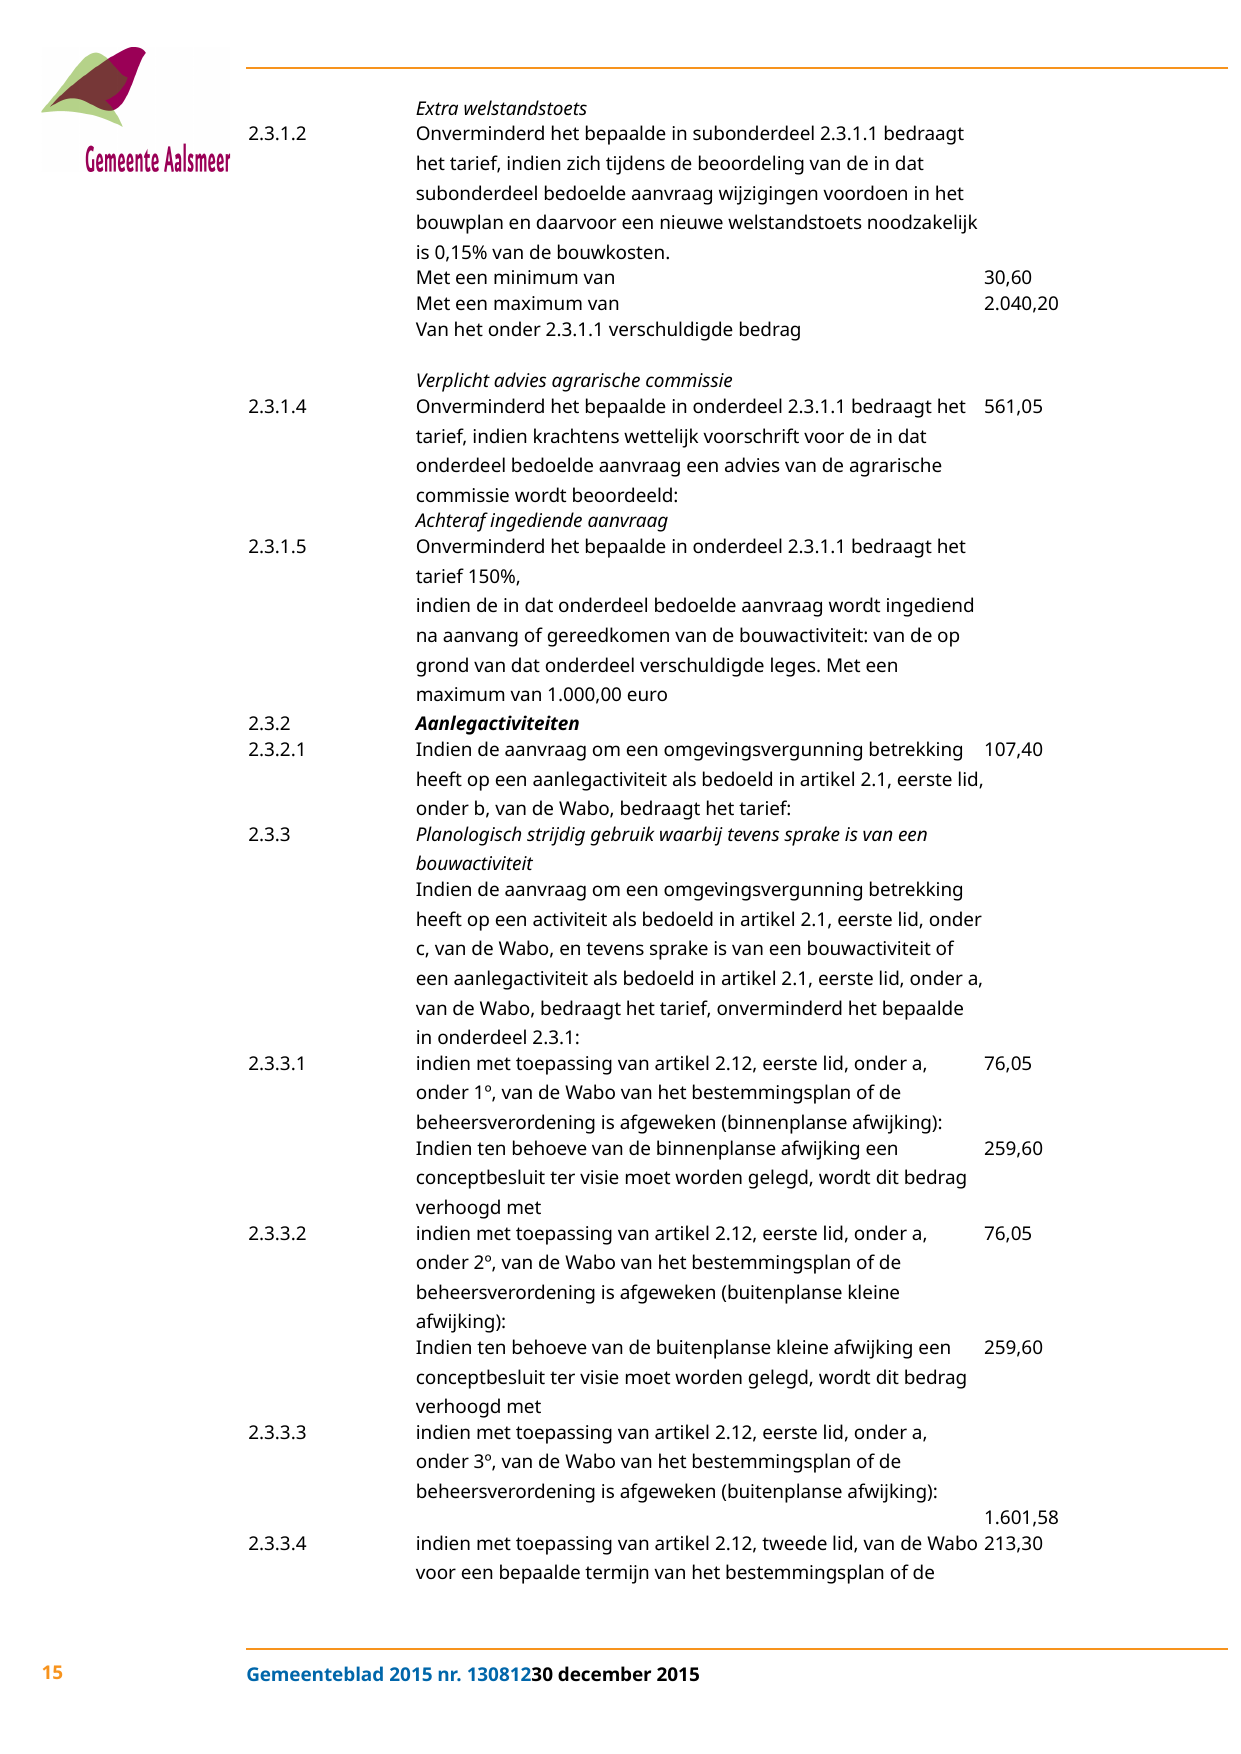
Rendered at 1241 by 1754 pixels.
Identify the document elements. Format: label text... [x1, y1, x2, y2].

table_cell 2.3.3 [248, 821, 416, 876]
table_cell Van het onder 2.3.1.1 verschuldigde bedrag [416, 316, 984, 342]
table_cell [248, 508, 416, 533]
table_cell [416, 1504, 984, 1530]
table_cell 2.3.1.4 [248, 393, 416, 508]
picture [41, 47, 231, 172]
table_cell [248, 290, 416, 316]
table_cell [248, 1504, 416, 1530]
table_cell indien met toepassing van artikel 2.12, tweede lid, van de Wabo voor een bepaalde termijn van het bestemmingsplan of de [416, 1530, 984, 1585]
table_cell [984, 1419, 1152, 1504]
table_cell [248, 342, 416, 367]
table_cell [248, 316, 416, 342]
table_cell Met een minimum van [416, 265, 984, 290]
table_cell 2.3.1.2 [248, 121, 416, 264]
table_cell [984, 368, 1152, 393]
table_cell 213,30 [984, 1530, 1152, 1585]
table_cell [984, 821, 1152, 876]
table_cell 259,60 [984, 1135, 1152, 1220]
table_cell [248, 1334, 416, 1419]
table_cell 2.3.3.4 [248, 1530, 416, 1585]
table_cell [248, 1135, 416, 1220]
table_cell Indien ten behoeve van de binnenplanse afwijking een conceptbesluit ter visie moet worden gelegd, wordt dit bedrag verhoogd met [416, 1135, 984, 1220]
table_cell 107,40 [984, 736, 1152, 821]
table_cell [416, 342, 984, 367]
table_cell [248, 368, 416, 393]
table_cell [248, 876, 416, 1050]
table_cell Onverminderd het bepaalde in onderdeel 2.3.1.1 bedraagt het tarief, indien krachtens wettelijk voorschrift voor de in dat onderdeel bedoelde aanvraag een advies van de agrarische commissie wordt beoordeeld: [416, 393, 984, 508]
table_cell Planologisch strijdig gebruik waarbij tevens sprake is van een bouwactiviteit [416, 821, 984, 876]
table_cell 76,05 [984, 1220, 1152, 1334]
table_cell [984, 316, 1152, 342]
table_header [984, 710, 1152, 736]
table_cell [984, 342, 1152, 367]
table_cell Achteraf ingediende aanvraag [416, 508, 984, 533]
table_cell indien met toepassing van artikel 2.12, eerste lid, onder a, onder 2º, van de Wabo van het bestemmingsplan of de beheersverordening is afgeweken (buitenplanse kleine afwijking): [416, 1220, 984, 1334]
table_cell [984, 121, 1152, 264]
table_header Aanlegactiviteiten [416, 710, 984, 736]
table_cell 2.3.1.5 [248, 534, 416, 707]
table_cell [984, 876, 1152, 1050]
table_cell Indien ten behoeve van de buitenplanse kleine afwijking een conceptbesluit ter visie moet worden gelegd, wordt dit bedrag verhoogd met [416, 1334, 984, 1419]
table_cell Extra welstandstoets [416, 95, 984, 121]
table_cell [984, 95, 1152, 121]
table_cell [248, 95, 416, 121]
table_header 2.3.2 [248, 710, 416, 736]
table_cell 2.3.2.1 [248, 736, 416, 821]
table_cell Onverminderd het bepaalde in subonderdeel 2.3.1.1 bedraagt het tarief, indien zich tijdens de beoordeling van de in dat subonderdeel bedoelde aanvraag wijzigingen voordoen in het bouwplan en daarvoor een nieuwe welstandstoets noodzakelijk is 0,15% van de bouwkosten. [416, 121, 984, 264]
table_cell 1.601,58 [984, 1504, 1152, 1530]
table_cell Indien de aanvraag om een omgevingsvergunning betrekking heeft op een activiteit als bedoeld in artikel 2.1, eerste lid, onder c, van de Wabo, en tevens sprake is van een bouwactiviteit of een aanlegactiviteit als bedoeld in artikel 2.1, eerste lid, onder a, van de Wabo, bedraagt het tarief, onverminderd het bepaalde in onderdeel 2.3.1: [416, 876, 984, 1050]
table_cell Indien de aanvraag om een omgevingsvergunning betrekking heeft op een aanlegactiviteit als bedoeld in artikel 2.1, eerste lid, onder b, van de Wabo, bedraagt het tarief: [416, 736, 984, 821]
table_cell 76,05 [984, 1050, 1152, 1135]
table_cell 561,05 [984, 393, 1152, 508]
table_cell Onverminderd het bepaalde in onderdeel 2.3.1.1 bedraagt het tarief 150%, indien de in dat onderdeel bedoelde aanvraag wordt ingediend na aanvang of gereedkomen van de bouwactiviteit: van de op grond van dat onderdeel verschuldigde leges. Met een maximum van 1.000,00 euro [416, 534, 984, 707]
table_cell indien met toepassing van artikel 2.12, eerste lid, onder a, onder 1º, van de Wabo van het bestemmingsplan of de beheersverordening is afgeweken (binnenplanse afwijking): [416, 1050, 984, 1135]
table_cell Verplicht advies agrarische commissie [416, 368, 984, 393]
table_cell Met een maximum van [416, 290, 984, 316]
table_cell 259,60 [984, 1334, 1152, 1419]
table_cell indien met toepassing van artikel 2.12, eerste lid, onder a, onder 3º, van de Wabo van het bestemmingsplan of de beheersverordening is afgeweken (buitenplanse afwijking): [416, 1419, 984, 1504]
table_cell [984, 508, 1152, 533]
table_cell 2.040,20 [984, 290, 1152, 316]
table_cell 2.3.3.1 [248, 1050, 416, 1135]
table_cell 30,60 [984, 265, 1152, 290]
table_cell 2.3.3.2 [248, 1220, 416, 1334]
table_cell 2.3.3.3 [248, 1419, 416, 1504]
table_cell [984, 534, 1152, 707]
table_cell [248, 265, 416, 290]
